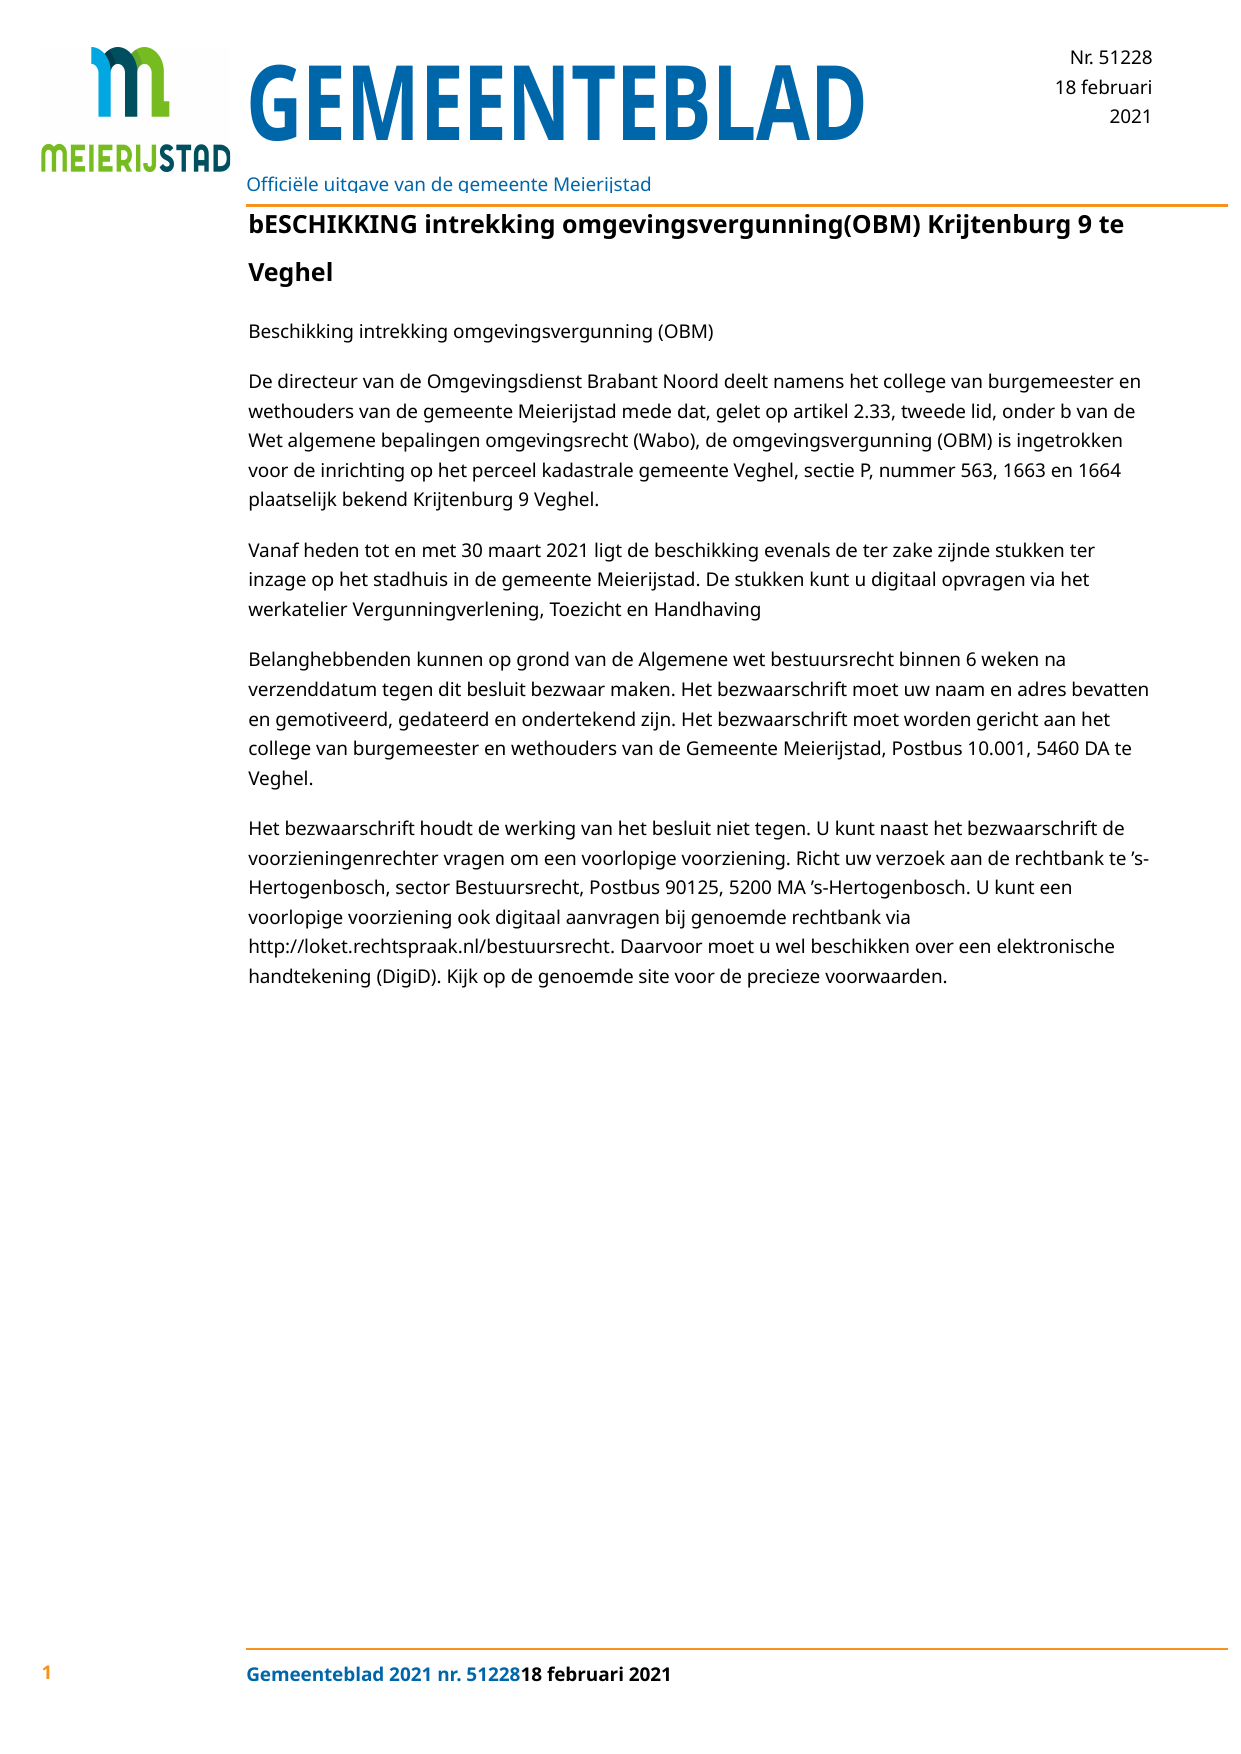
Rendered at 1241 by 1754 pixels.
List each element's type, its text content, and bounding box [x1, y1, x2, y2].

text Beschikking intrekking omgevingsvergunning (OBM) [248, 318, 1152, 344]
text Het bezwaarschrift houdt de werking van het besluit niet tegen. U kunt naast het bezwaarschrift de voorzieningenrechter vragen om een voorlopige voorziening. Richt uw verzoek aan de rechtbank te ’s-Hertogenbosch, sector Bestuursrecht, Postbus 90125, 5200 MA ’s-Hertogenbosch. U kunt een voorlopige voorziening ook digitaal aanvragen bij genoemde rechtbank via http://loket.rechtspraak.nl/bestuursrecht. Daarvoor moet u wel beschikken over een elektronische handtekening (DigiD). Kijk op de genoemde site voor de precieze voorwaarden. [248, 815, 1152, 989]
text Vanaf heden tot en met 30 maart 2021 ligt de beschikking evenals de ter zake zijnde stukken ter inzage op het stadhuis in de gemeente Meierijstad. De stukken kunt u digitaal opvragen via het werkatelier Vergunningverlening, Toezicht en Handhaving [248, 537, 1152, 622]
text De directeur van de Omgevingsdienst Brabant Noord deelt namens het college van burgemeester en wethouders van de gemeente Meierijstad mede dat, gelet op artikel 2.33, tweede lid, onder b van de Wet algemene bepalingen omgevingsrecht (Wabo), de omgevingsvergunning (OBM) is ingetrokken voor de inrichting op het perceel kadastrale gemeente Veghel, sectie P, nummer 563, 1663 en 1664 plaatselijk bekend Krijtenburg 9 Veghel. [248, 368, 1152, 512]
text bESCHIKKING intrekking omgevingsvergunning(OBM) Krijtenburg 9 te Veghel [248, 207, 1152, 288]
picture [41, 47, 231, 172]
text Belanghebbenden kunnen op grond van de Algemene wet bestuursrecht binnen 6 weken na verzenddatum tegen dit besluit bezwaar maken. Het bezwaarschrift moet uw naam en adres bevatten en gemotiveerd, gedateerd en ondertekend zijn. Het bezwaarschrift moet worden gericht aan het college van burgemeester en wethouders van de Gemeente Meierijstad, Postbus 10.001, 5460 DA te Veghel. [248, 647, 1152, 791]
